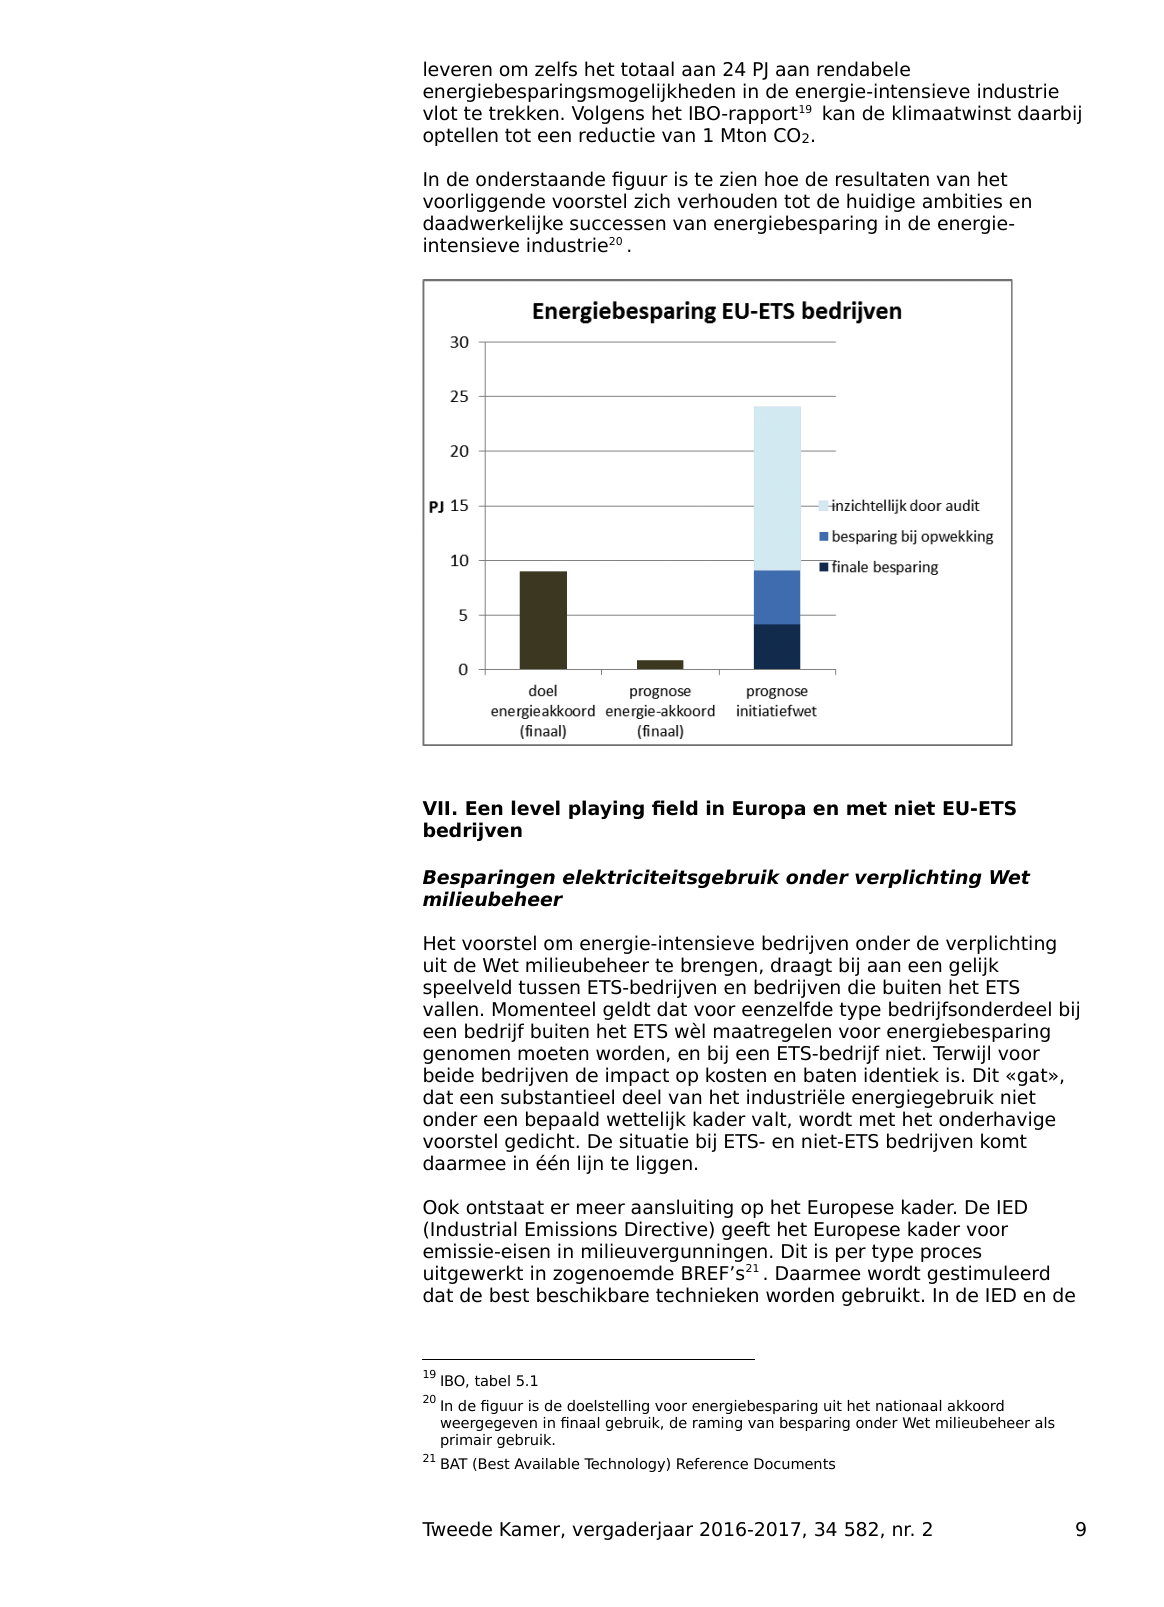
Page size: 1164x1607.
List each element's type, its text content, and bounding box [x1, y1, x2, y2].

text In de onderstaande figuur is te zien hoe de resultaten van het voorliggende voorstel zich verhouden tot de huidige ambities en daadwerkelijke successen van energiebesparing in de energie-intensieve industrie. [422, 169, 1087, 257]
text BAT (Best Available Technology) Reference Documents [422, 1452, 1087, 1474]
subtitle Besparingen elektriciteitsgebruik onder verplichting Wet milieubeheer [422, 867, 1087, 911]
text Ook ontstaat er meer aansluiting op het Europese kader. De IED (Industrial Emissions Directive) geeft het Europese kader voor emissie-eisen in milieuvergunningen. Dit is per type proces uitgewerkt in zogenoemde BREF’s. Daarmee wordt gestimuleerd dat de best beschikbare technieken worden gebruikt. In de IED en de [422, 1197, 1087, 1307]
subtitle VII. Een level playing field in Europa en met niet EU-ETS bedrijven [422, 798, 1087, 842]
text IBO, tabel 5.1 [422, 1368, 1087, 1391]
text Het voorstel om energie-intensieve bedrijven onder de verplichting uit de Wet milieubeheer te brengen, draagt bij aan een gelijk speelveld tussen ETS-bedrijven en bedrijven die buiten het ETS vallen. Momenteel geldt dat voor eenzelfde type bedrijfsonderdeel bij een bedrijf buiten het ETS wèl maatregelen voor energiebesparing genomen moeten worden, en bij een ETS-bedrijf niet. Terwijl voor beide bedrijven de impact op kosten en baten identiek is. Dit «gat», dat een substantieel deel van het industriële energiegebruik niet onder een bepaald wettelijk kader valt, wordt met het onderhavige voorstel gedicht. De situatie bij ETS- en niet-ETS bedrijven komt daarmee in één lijn te liggen. [422, 933, 1087, 1175]
text In de figuur is de doelstelling voor energiebesparing uit het nationaal akkoord weergegeven in finaal gebruik, de raming van besparing onder Wet milieubeheer als primair gebruik. [422, 1393, 1087, 1449]
picture [422, 279, 1013, 746]
text leveren om zelfs het totaal aan 24 PJ aan rendabele energiebesparingsmogelijkheden in de energie-intensieve industrie vlot te trekken. Volgens het IBO-rapport kan de klimaatwinst daarbij optellen tot een reductie van 1 Mton CO2. [422, 59, 1087, 147]
